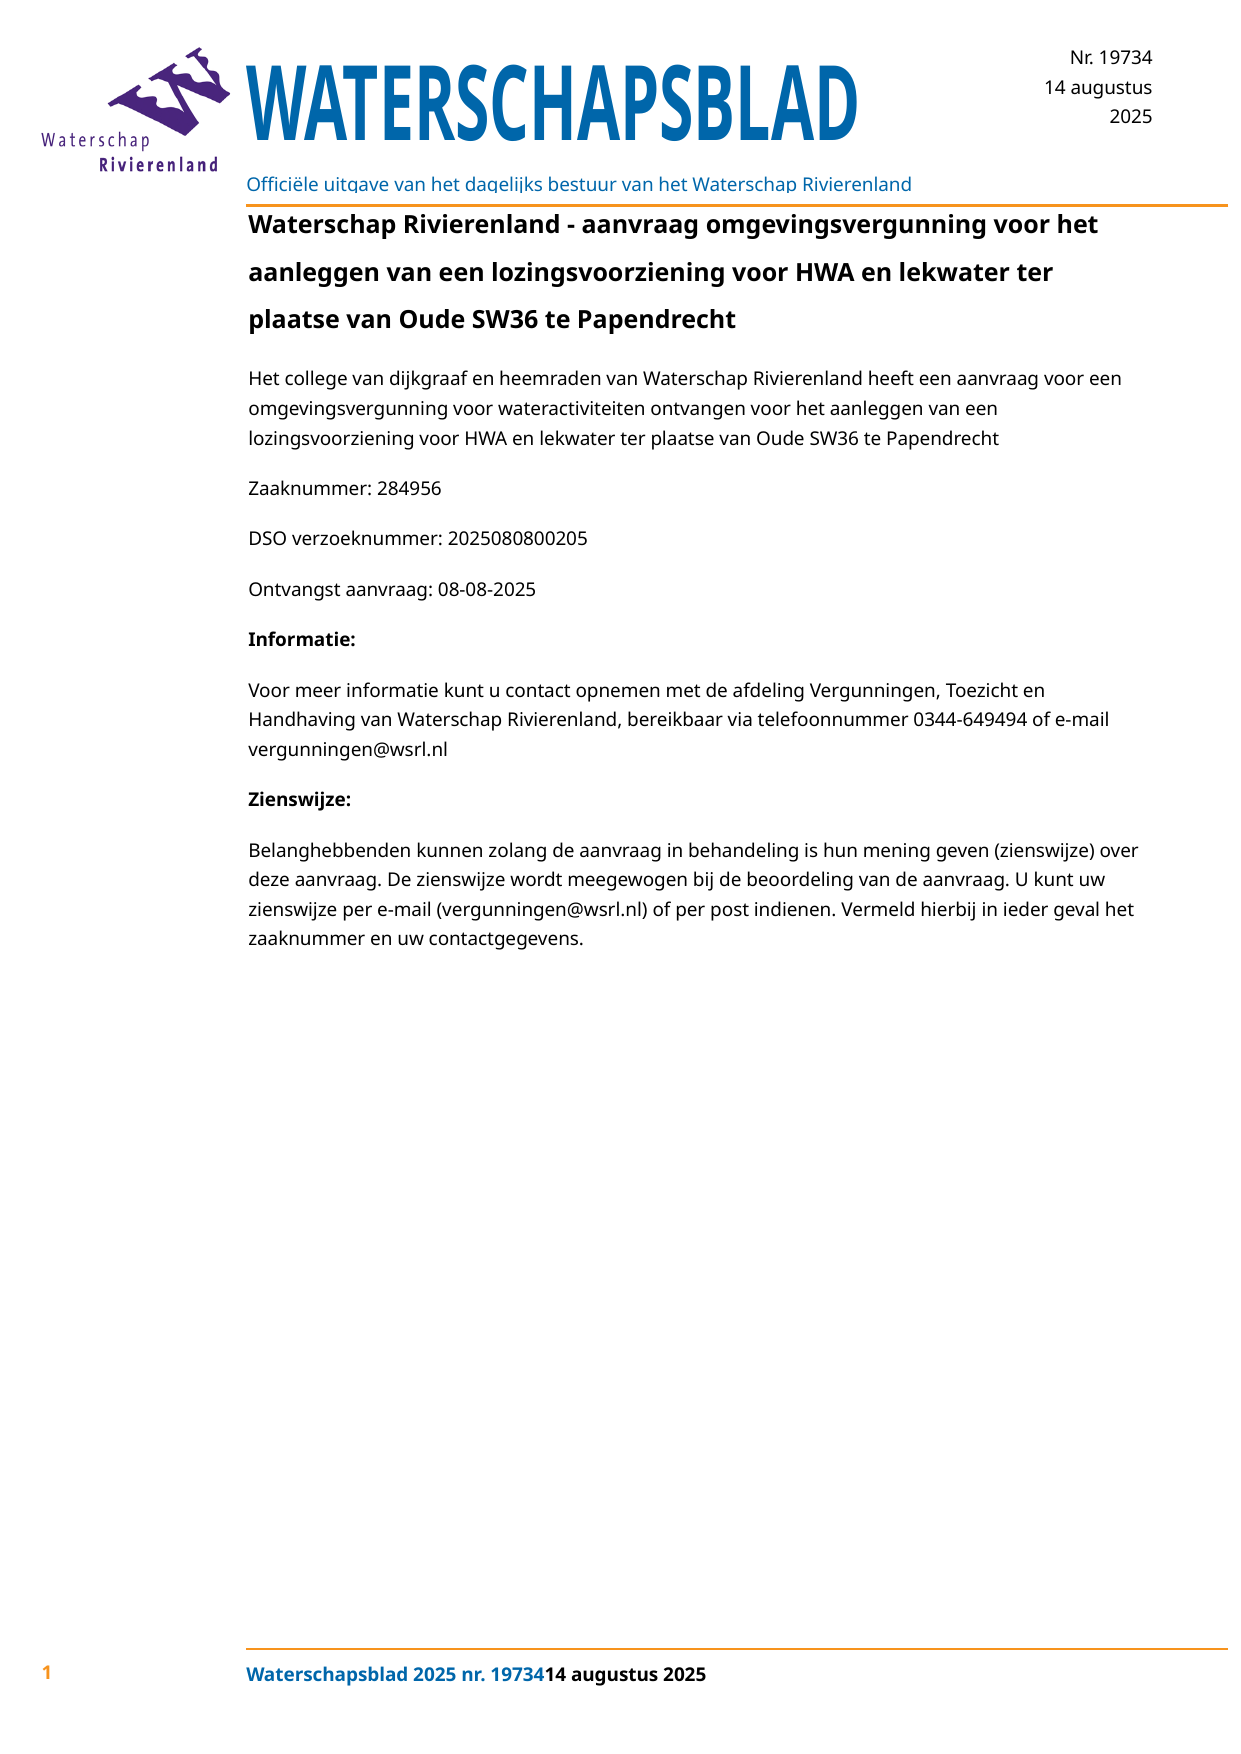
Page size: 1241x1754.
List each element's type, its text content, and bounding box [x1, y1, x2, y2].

picture [41, 47, 231, 172]
text Zienswijze: [248, 786, 1152, 812]
text Voor meer informatie kunt u contact opnemen met de afdeling Vergunningen, Toezicht en Handhaving van Waterschap Rivierenland, bereikbaar via telefoonnummer 0344-649494 of e-mail vergunningen@wsrl.nl [248, 677, 1152, 762]
text Belanghebbenden kunnen zolang de aanvraag in behandeling is hun mening geven (zienswijze) over deze aanvraag. De zienswijze wordt meegewogen bij de beoordeling van de aanvraag. U kunt uw zienswijze per e-mail (vergunningen@wsrl.nl) of per post indienen. Vermeld hierbij in ieder geval het zaaknummer en uw contactgegevens. [248, 837, 1152, 951]
text DSO verzoeknummer: 2025080800205 [248, 526, 1152, 551]
text Zaaknummer: 284956 [248, 475, 1152, 501]
text Waterschap Rivierenland - aanvraag omgevingsvergunning voor het aanleggen van een lozingsvoorziening voor HWA en lekwater ter plaatse van Oude SW36 te Papendrecht [248, 207, 1152, 336]
text Het college van dijkgraaf en heemraden van Waterschap Rivierenland heeft een aanvraag voor een omgevingsvergunning voor wateractiviteiten ontvangen voor het aanleggen van een lozingsvoorziening voor HWA en lekwater ter plaatse van Oude SW36 te Papendrecht [248, 366, 1152, 450]
text Ontvangst aanvraag: 08-08-2025 [248, 576, 1152, 602]
text Informatie: [248, 626, 1152, 652]
